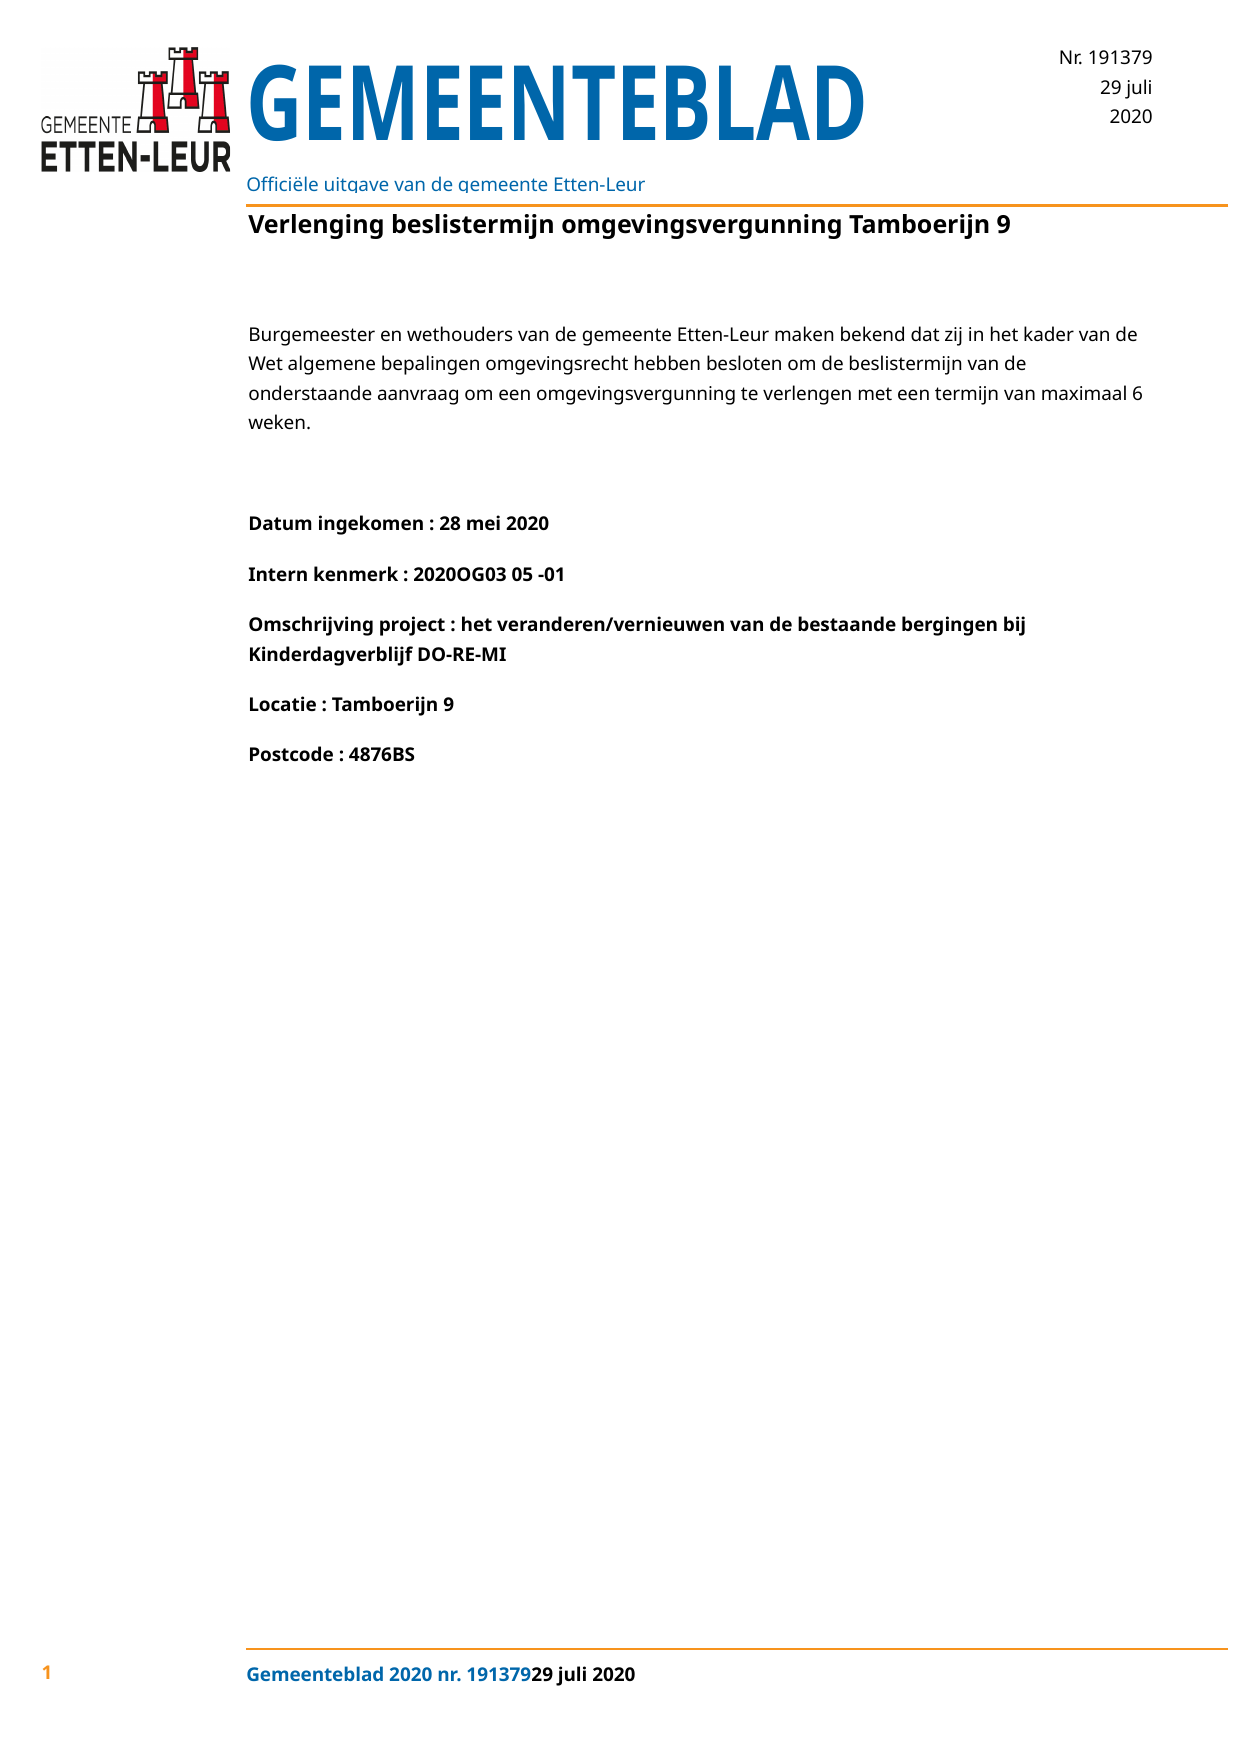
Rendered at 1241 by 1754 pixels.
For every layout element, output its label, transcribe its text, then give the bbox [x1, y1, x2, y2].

text Burgemeester en wethouders van de gemeente Etten-Leur maken bekend dat zij in het kader van de Wet algemene bepalingen omgevingsrecht hebben besloten om de beslistermijn van de onderstaande aanvraag om een omgevingsvergunning te verlengen met een termijn van maximaal 6 weken. [248, 321, 1152, 435]
text Omschrijving project : het veranderen/vernieuwen van de bestaande bergingen bij Kinderdagverblijf DO-RE-MI [248, 611, 1152, 666]
text Locatie : Tamboerijn 9 [248, 691, 1152, 717]
text Intern kenmerk : 2020OG03 05 -01 [248, 561, 1152, 586]
picture [41, 47, 231, 172]
text Postcode : 4876BS [248, 742, 1152, 767]
text Verlenging beslistermijn omgevingsvergunning Tamboerijn 9 [248, 207, 1152, 241]
text Datum ingekomen : 28 mei 2020 [248, 510, 1152, 536]
